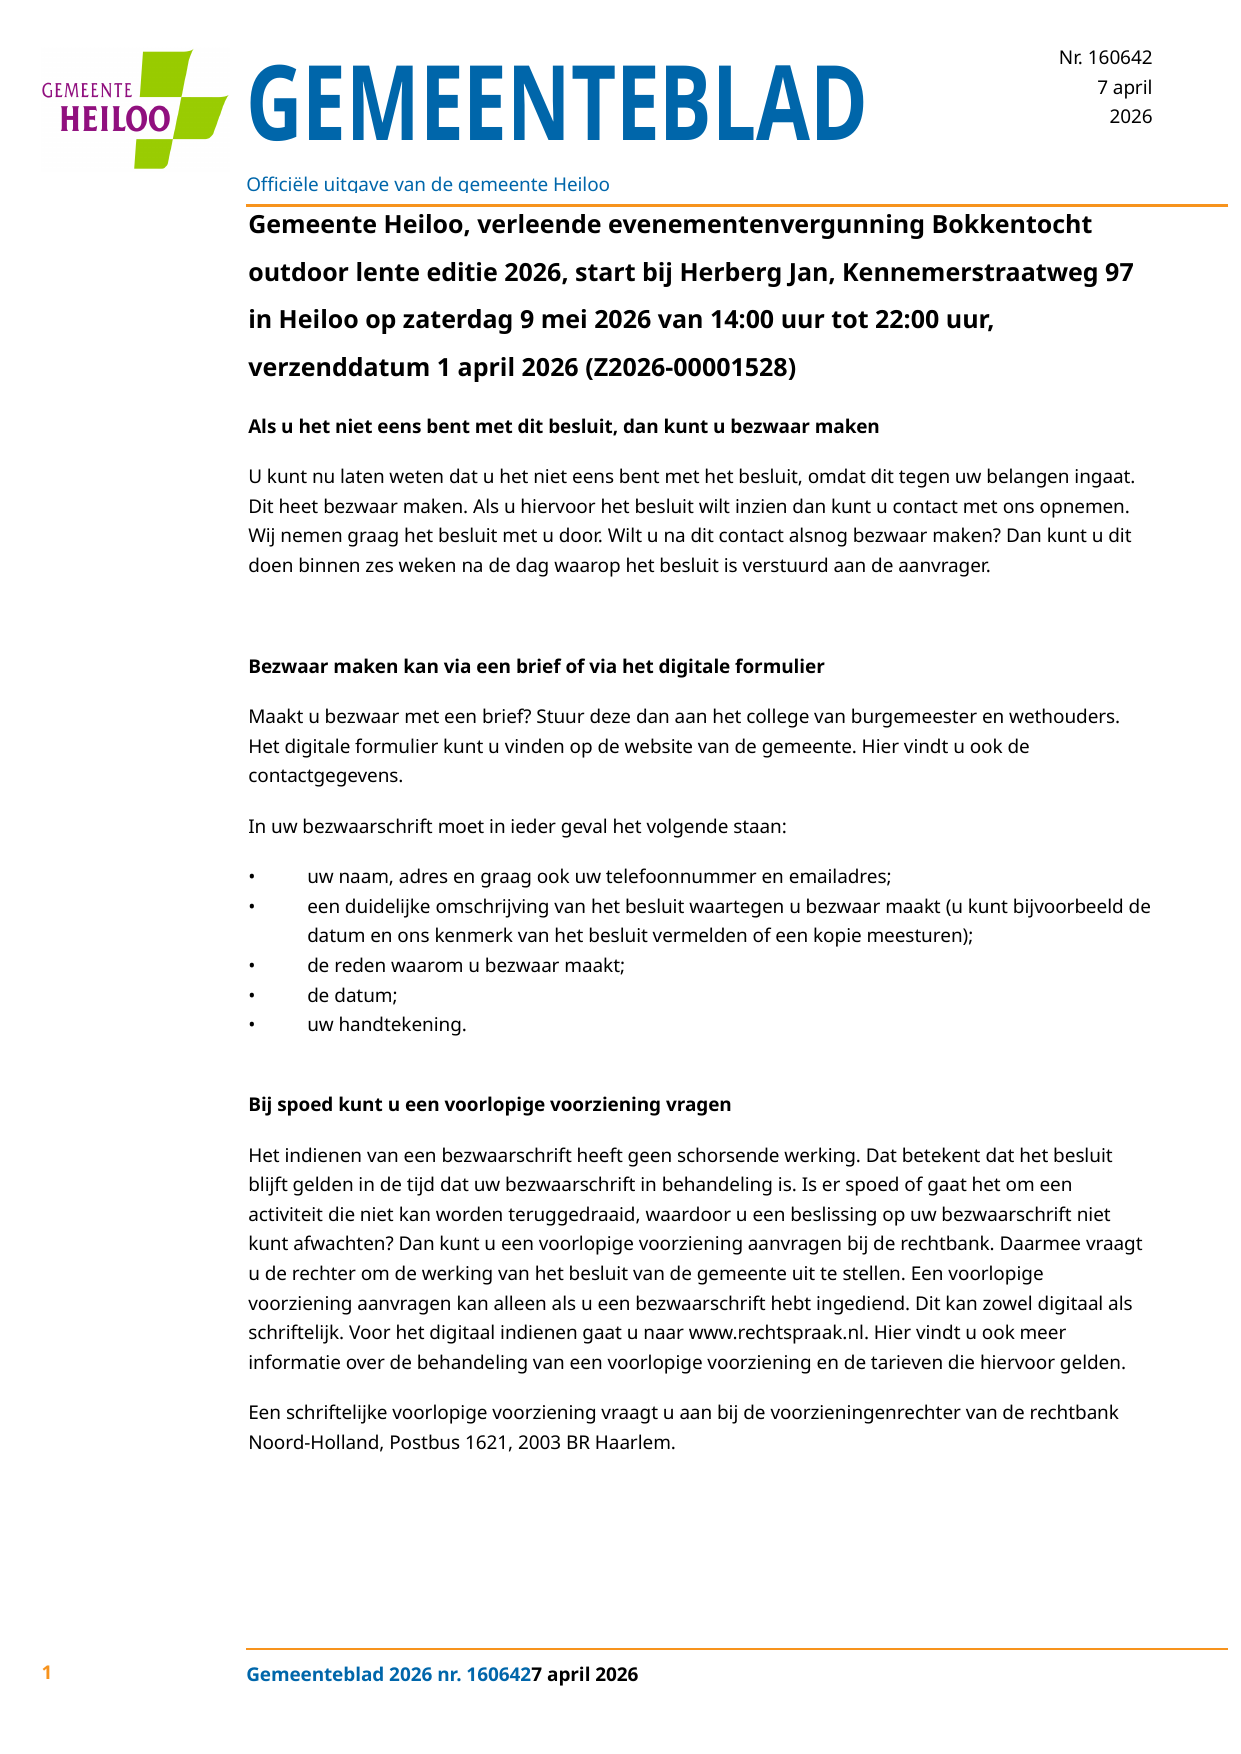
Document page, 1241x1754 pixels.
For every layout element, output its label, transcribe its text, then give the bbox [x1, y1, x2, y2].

text Bij spoed kunt u een voorlopige voorziening vragen [248, 1091, 1152, 1117]
text Bezwaar maken kan via een brief of via het digitale formulier [248, 653, 1152, 679]
list een duidelijke omschrijving van het besluit waartegen u bezwaar maakt (u kunt bijvoorbeeld de datum en ons kenmerk van het besluit vermelden of een kopie meesturen); [248, 893, 1152, 948]
picture [41, 47, 231, 172]
text In uw bezwaarschrift moet in ieder geval het volgende staan: [248, 813, 1152, 839]
text Een schriftelijke voorlopige voorziening vraagt u aan bij de voorzieningenrechter van de rechtbank Noord-Holland, Postbus 1621, 2003 BR Haarlem. [248, 1399, 1152, 1455]
list de datum; [248, 982, 1152, 1008]
list uw handtekening. [248, 1011, 1152, 1037]
list uw naam, adres en graag ook uw telefoonnummer en emailadres; [248, 863, 1152, 889]
text Als u het niet eens bent met dit besluit, dan kunt u bezwaar maken [248, 413, 1152, 439]
text Maakt u bezwaar met een brief? Stuur deze dan aan het college van burgemeester en wethouders. Het digitale formulier kunt u vinden op de website van de gemeente. Hier vindt u ook de contactgegevens. [248, 703, 1152, 788]
text Het indienen van een bezwaarschrift heeft geen schorsende werking. Dat betekent dat het besluit blijft gelden in de tijd dat uw bezwaarschrift in behandeling is. Is er spoed of gaat het om een activiteit die niet kan worden teruggedraaid, waardoor u een beslissing op uw bezwaarschrift niet kunt afwachten? Dan kunt u een voorlopige voorziening aanvragen bij de rechtbank. Daarmee vraagt u de rechter om de werking van het besluit van de gemeente uit te stellen. Een voorlopige voorziening aanvragen kan alleen als u een bezwaarschrift hebt ingediend. Dit kan zowel digitaal als schriftelijk. Voor het digitaal indienen gaat u naar www.rechtspraak.nl. Hier vindt u ook meer informatie over de behandeling van een voorlopige voorziening en de tarieven die hiervoor gelden. [248, 1142, 1152, 1375]
list de reden waarom u bezwaar maakt; [248, 952, 1152, 978]
text U kunt nu laten weten dat u het niet eens bent met het besluit, omdat dit tegen uw belangen ingaat. Dit heet bezwaar maken. Als u hiervoor het besluit wilt inzien dan kunt u contact met ons opnemen. Wij nemen graag het besluit met u door. Wilt u na dit contact alsnog bezwaar maken? Dan kunt u dit doen binnen zes weken na de dag waarop het besluit is verstuurd aan de aanvrager. [248, 463, 1152, 578]
text Gemeente Heiloo, verleende evenementenvergunning Bokkentocht outdoor lente editie 2026, start bij Herberg Jan, Kennemerstraatweg 97 in Heiloo op zaterdag 9 mei 2026 van 14:00 uur tot 22:00 uur, verzenddatum 1 april 2026 (Z2026-00001528) [248, 207, 1152, 384]
